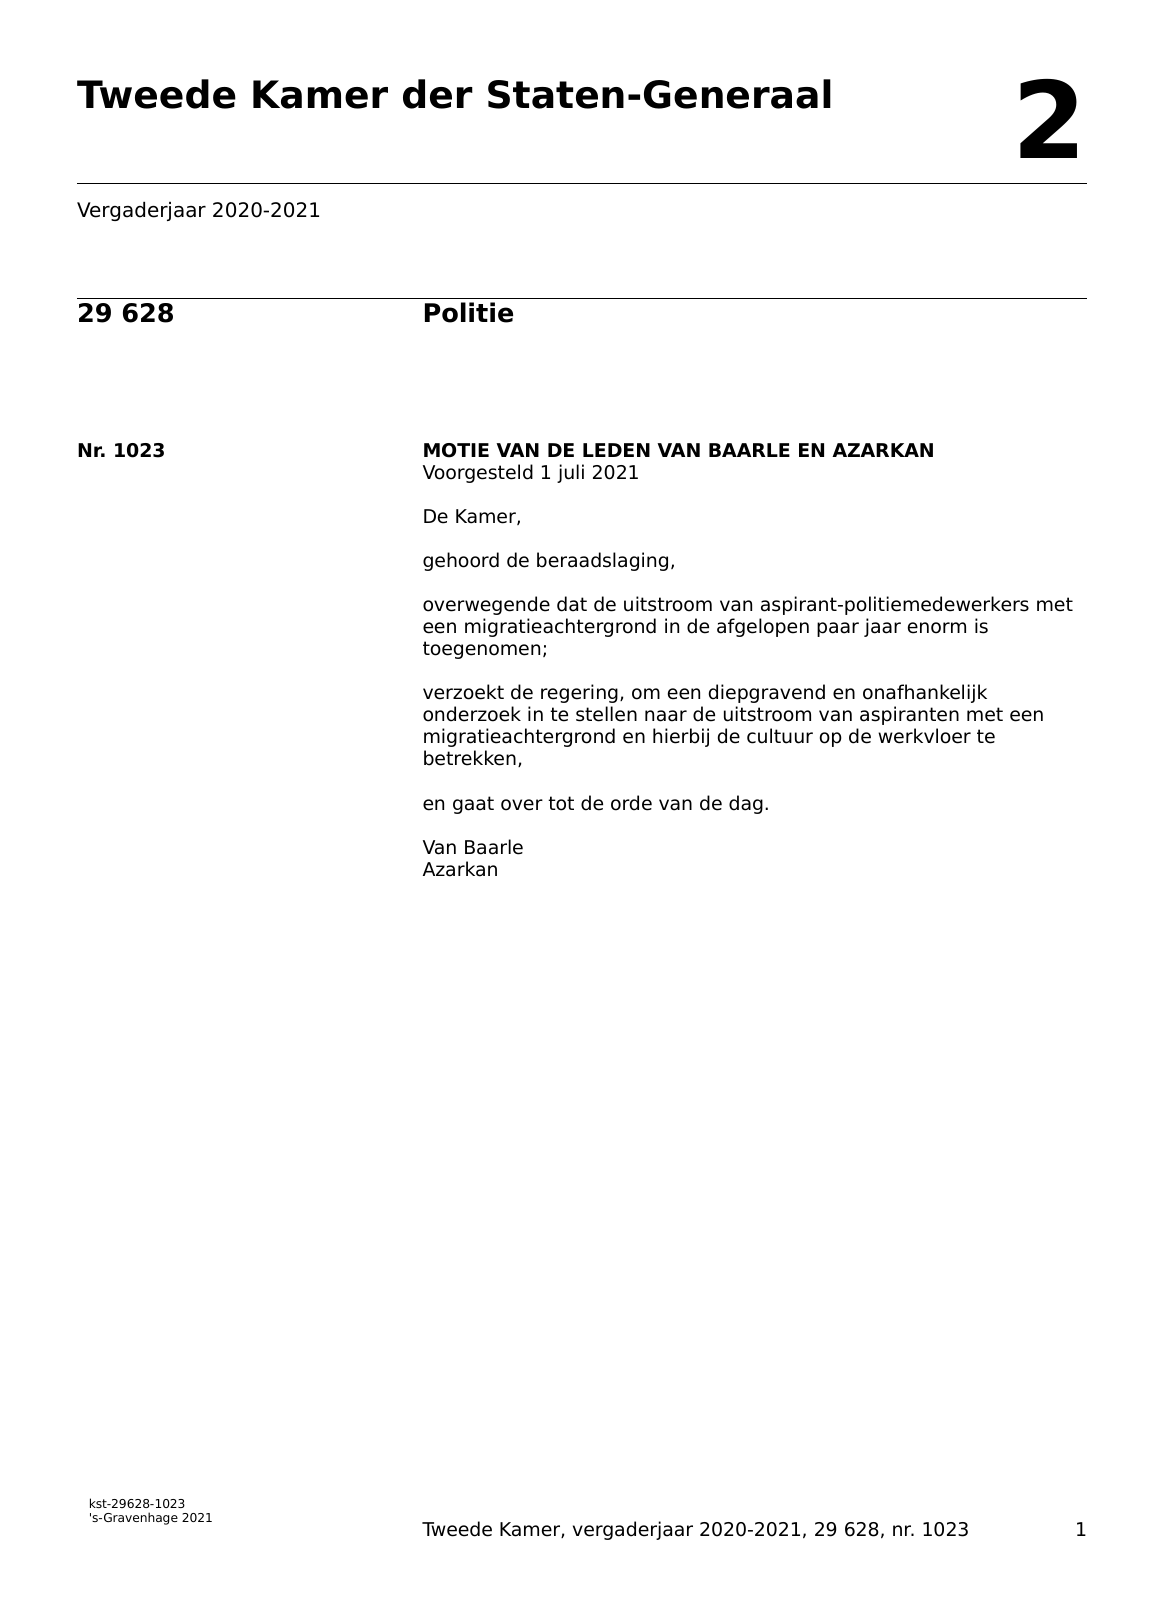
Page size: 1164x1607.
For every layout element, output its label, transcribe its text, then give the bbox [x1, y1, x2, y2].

text kst-29628-1023 [88, 1497, 323, 1511]
text en gaat over tot de orde van de dag. [422, 792, 1087, 814]
subtitle 29 628 Politie [77, 299, 1087, 329]
table_header 2 [886, 59, 1087, 183]
subtitle Nr. 1023 MOTIE VAN DE LEDEN VAN BAARLE EN AZARKAN [77, 440, 1087, 462]
text Voorgesteld 1 juli 2021 [422, 462, 1087, 484]
text overwegende dat de uitstroom van aspirant-politiemedewerkers met een migratieachtergrond in de afgelopen paar jaar enorm is toegenomen; [422, 594, 1087, 660]
text De Kamer, [422, 506, 1087, 528]
text Van Baarle [422, 837, 1087, 858]
table_cell Vergaderjaar 2020-2021 [77, 184, 1087, 298]
table_header Tweede Kamer der Staten-Generaal [77, 59, 886, 183]
text verzoekt de regering, om een diepgravend en onafhankelijk onderzoek in te stellen naar de uitstroom van aspiranten met een migratieachtergrond en hierbij de cultuur op de werkvloer te betrekken, [422, 682, 1087, 770]
text Azarkan [422, 858, 1087, 881]
text gehoord de beraadslaging, [422, 550, 1087, 572]
text 's-Gravenhage 2021 [88, 1511, 323, 1525]
